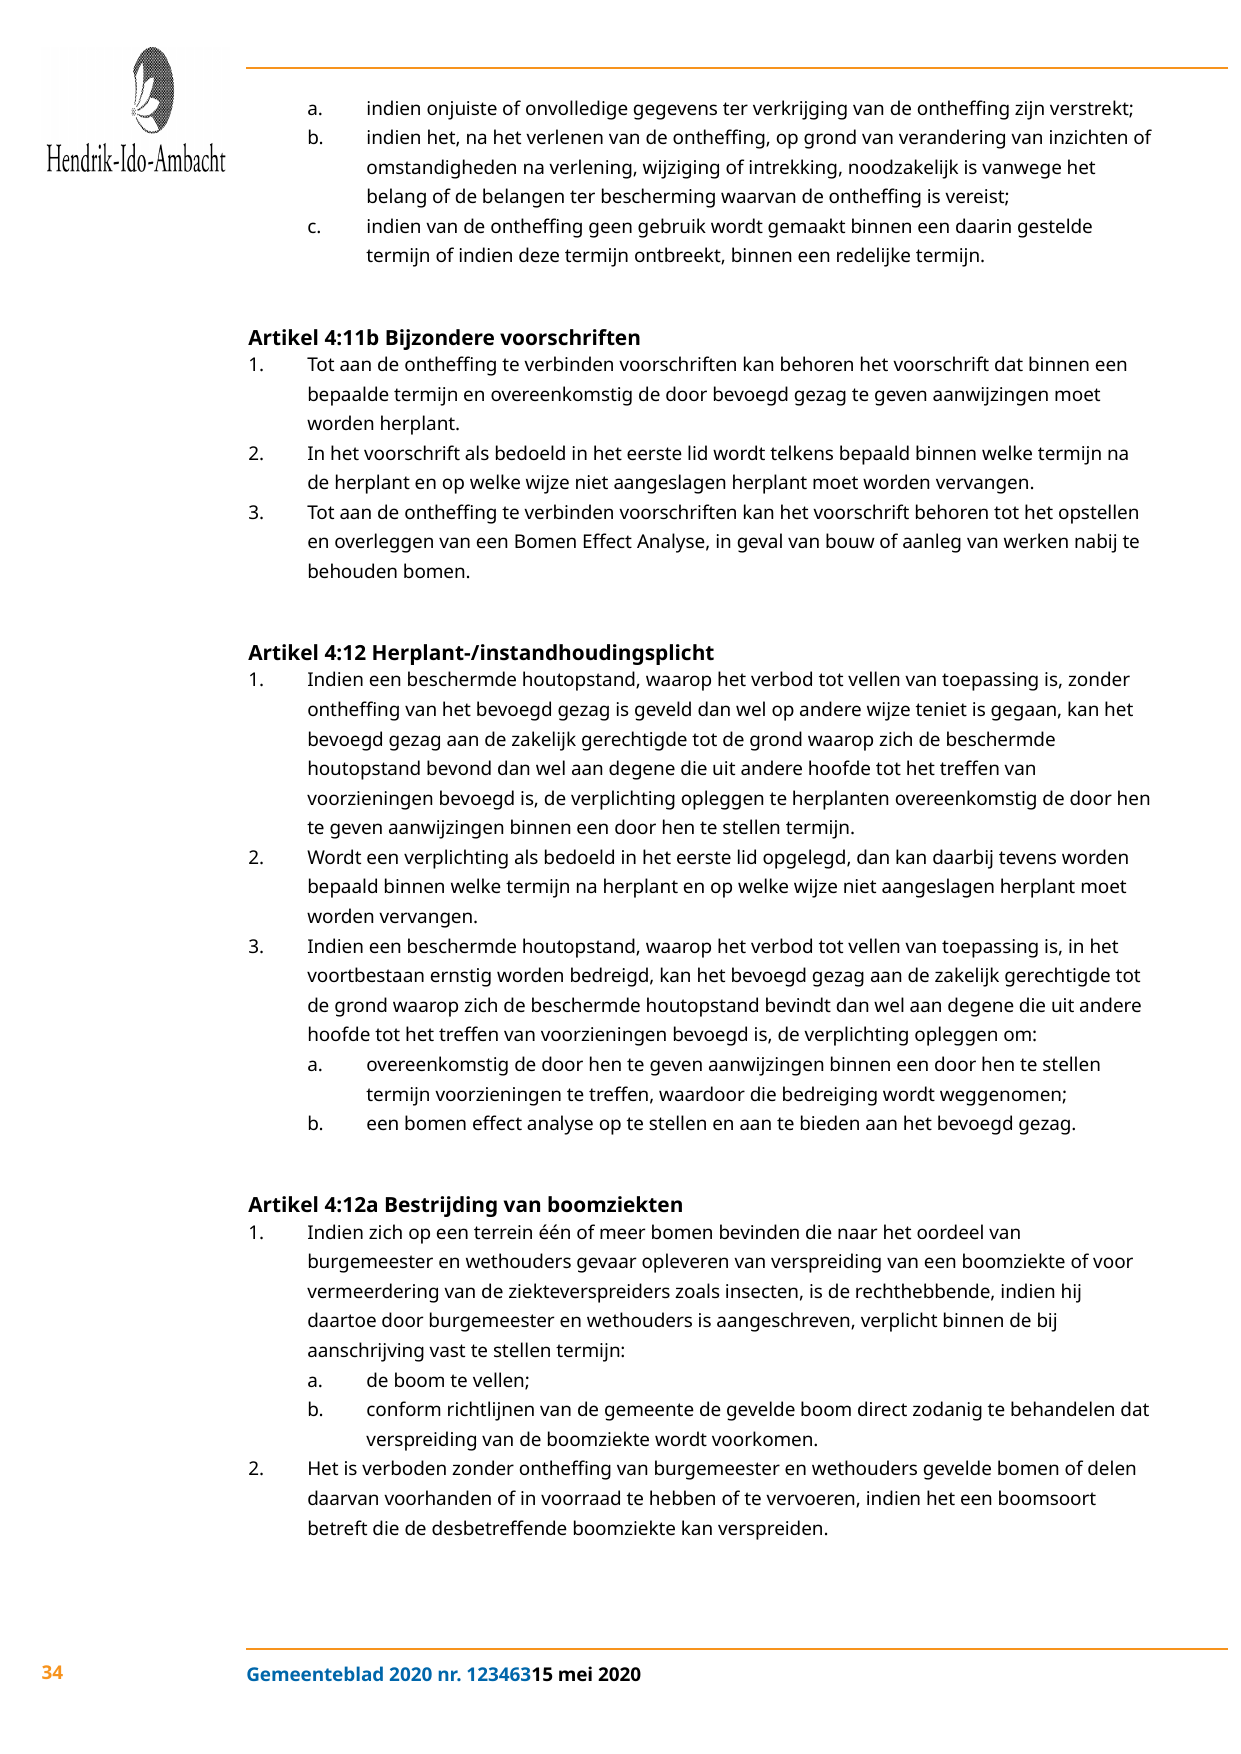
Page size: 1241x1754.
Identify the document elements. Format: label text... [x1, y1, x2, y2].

text Artikel 4:12 Herplant-/instandhoudingsplicht [248, 638, 1152, 667]
list Indien een beschermde houtopstand, waarop het verbod tot vellen van toepassing is, zonder ontheffing van het bevoegd gezag is geveld dan wel op andere wijze teniet is gegaan, kan het bevoegd gezag aan de zakelijk gerechtigde tot de grond waarop zich de beschermde houtopstand bevond dan wel aan degene die uit andere hoofde tot het treffen van voorzieningen bevoegd is, de verplichting opleggen te herplanten overeenkomstig de door hen te geven aanwijzingen binnen een door hen te stellen termijn. [248, 667, 1152, 840]
list de boom te vellen; [307, 1367, 1152, 1392]
list In het voorschrift als bedoeld in het eerste lid wordt telkens bepaald binnen welke termijn na de herplant en op welke wijze niet aangeslagen herplant moet worden vervangen. [248, 440, 1152, 495]
picture [41, 47, 231, 172]
list indien onjuiste of onvolledige gegevens ter verkrijging van de ontheffing zijn verstrekt; [307, 95, 1152, 121]
list Tot aan de ontheffing te verbinden voorschriften kan het voorschrift behoren tot het opstellen en overleggen van een Bomen Effect Analyse, in geval van bouw of aanleg van werken nabij te behouden bomen. [248, 499, 1152, 584]
list een bomen effect analyse op te stellen en aan te bieden aan het bevoegd gezag. [307, 1110, 1152, 1136]
list Tot aan de ontheffing te verbinden voorschriften kan behoren het voorschrift dat binnen een bepaalde termijn en overeenkomstig de door bevoegd gezag te geven aanwijzingen moet worden herplant. [248, 351, 1152, 436]
list conform richtlijnen van de gemeente de gevelde boom direct zodanig te behandelen dat verspreiding van de boomziekte wordt voorkomen. [307, 1396, 1152, 1452]
list Wordt een verplichting als bedoeld in het eerste lid opgelegd, dan kan daarbij tevens worden bepaald binnen welke termijn na herplant en op welke wijze niet aangeslagen herplant moet worden vervangen. [248, 844, 1152, 929]
list Indien een beschermde houtopstand, waarop het verbod tot vellen van toepassing is, in het voortbestaan ernstig worden bedreigd, kan het bevoegd gezag aan de zakelijk gerechtigde tot de grond waarop zich de beschermde houtopstand bevindt dan wel aan degene die uit andere hoofde tot het treffen van voorzieningen bevoegd is, de verplichting opleggen om: [248, 933, 1152, 1047]
list indien van de ontheffing geen gebruik wordt gemaakt binnen een daarin gestelde termijn of indien deze termijn ontbreekt, binnen een redelijke termijn. [307, 213, 1152, 268]
list indien het, na het verlenen van de ontheffing, op grond van verandering van inzichten of omstandigheden na verlening, wijziging of intrekking, noodzakelijk is vanwege het belang of de belangen ter bescherming waarvan de ontheffing is vereist; [307, 124, 1152, 209]
list Indien zich op een terrein één of meer bomen bevinden die naar het oordeel van burgemeester en wethouders gevaar opleveren van verspreiding van een boomziekte of voor vermeerdering van de ziekteverspreiders zoals insecten, is de rechthebbende, indien hij daartoe door burgemeester en wethouders is aangeschreven, verplicht binnen de bij aanschrijving vast te stellen termijn: [248, 1219, 1152, 1363]
list Het is verboden zonder ontheffing van burgemeester en wethouders gevelde bomen of delen daarvan voorhanden of in voorraad te hebben of te vervoeren, indien het een boomsoort betreft die de desbetreffende boomziekte kan verspreiden. [248, 1456, 1152, 1540]
list overeenkomstig de door hen te geven aanwijzingen binnen een door hen te stellen termijn voorzieningen te treffen, waardoor die bedreiging wordt weggenomen; [307, 1051, 1152, 1107]
text Artikel 4:11b Bijzondere voorschriften [248, 323, 1152, 351]
text Artikel 4:12a Bestrijding van boomziekten [248, 1190, 1152, 1219]
